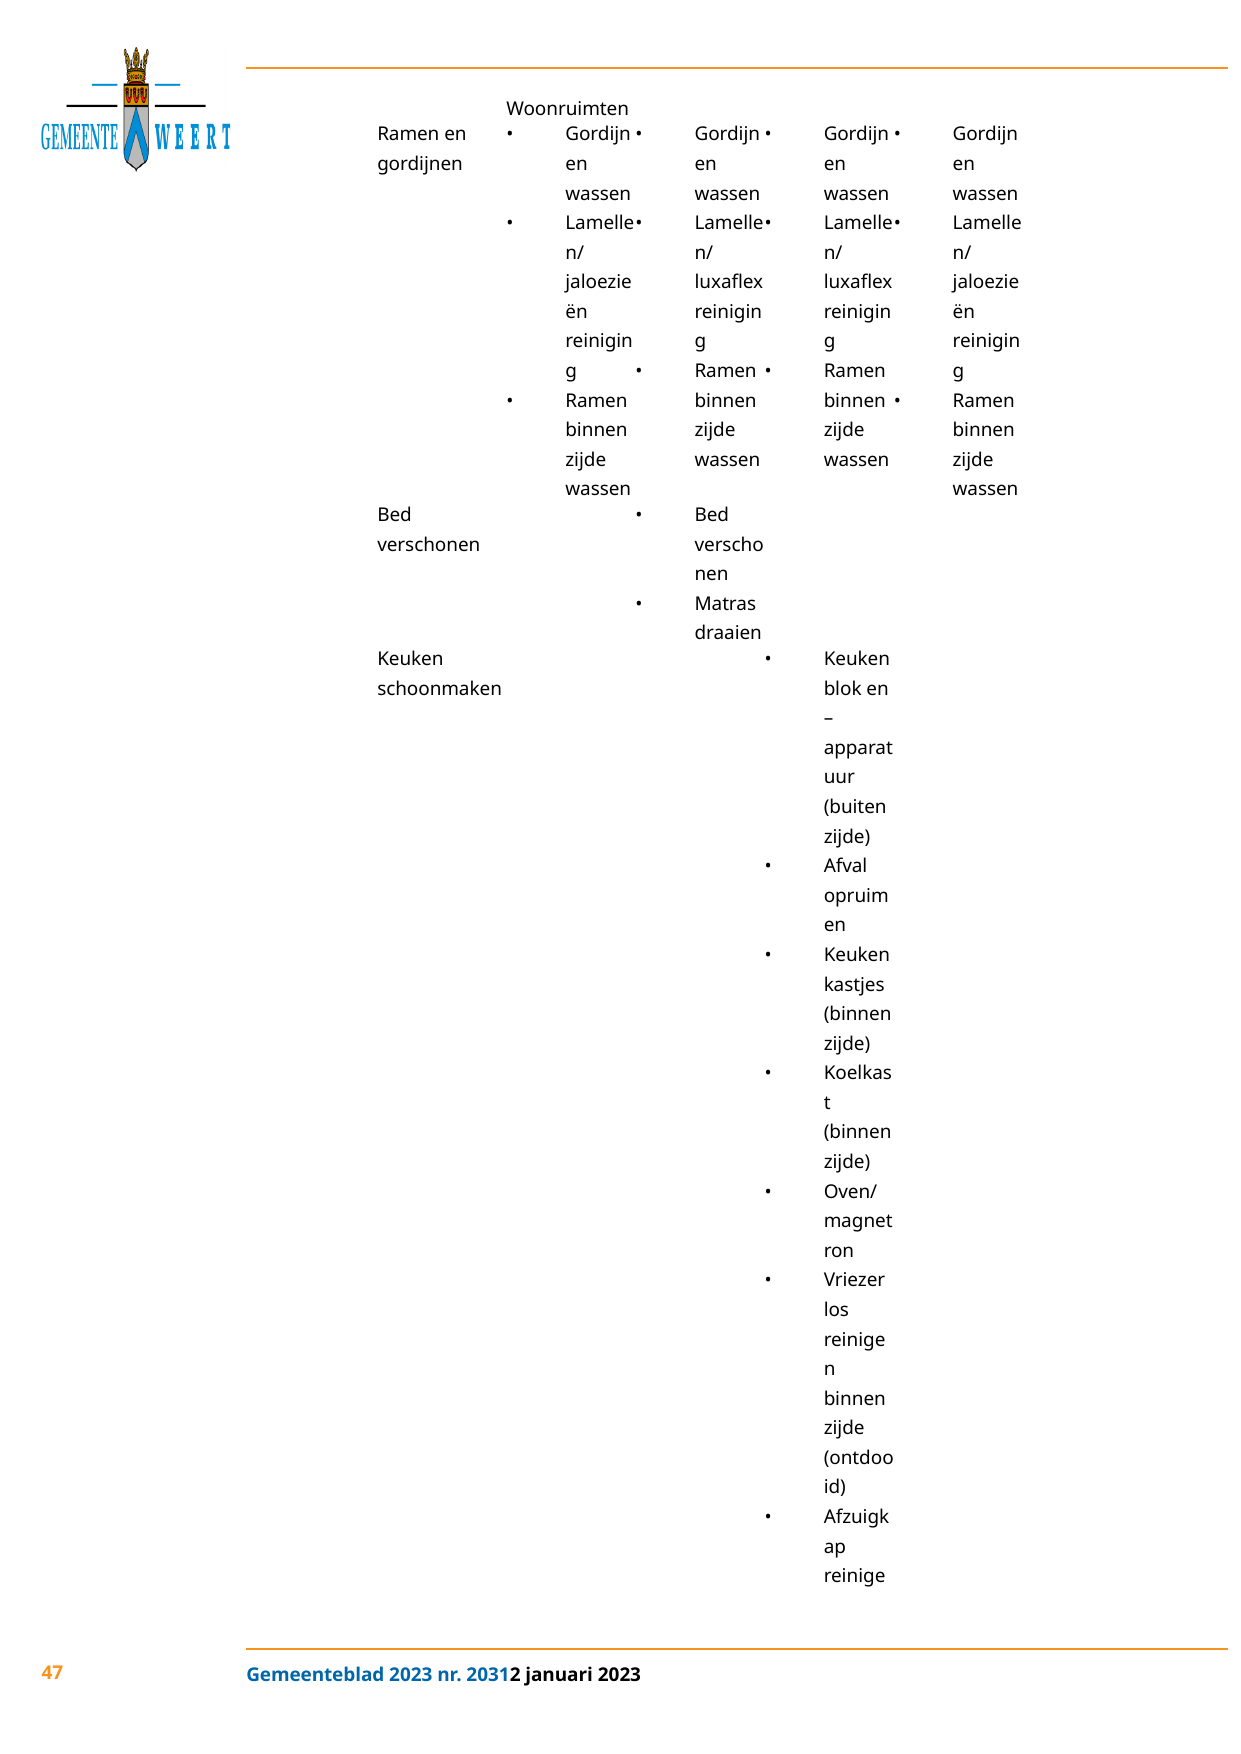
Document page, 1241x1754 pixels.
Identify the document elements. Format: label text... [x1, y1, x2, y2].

table_cell [506, 501, 635, 645]
table_cell Keukenblok en –apparatuur (buitenzijde) Afval opruimen Keukenkastjes (binnenzijde) Koelkast (binnenzijde) Oven/magnetron Vriezer los reinigen binnenzijde (ontdooid) Afzuigkap reinige [764, 645, 893, 1588]
table_cell Bed verschonen Matras draaien [635, 501, 764, 645]
table_cell Gordijnen wassen Lamellen/luxaflex reiniging Ramen binnenzijde wassen [764, 121, 893, 501]
picture [41, 47, 231, 172]
table_cell Ramen en gordijnen [377, 121, 506, 501]
table_cell [764, 501, 893, 645]
table_cell Keuken schoonmaken [377, 645, 506, 1588]
table_cell Gordijnen wassen Lamellen/jaloezieën reiniging Ramen binnenzijde wassen [506, 121, 635, 501]
table_cell [894, 501, 1022, 645]
table_cell [894, 645, 1022, 1588]
table_cell [1023, 121, 1152, 501]
table_header Woonruimten [506, 95, 1152, 121]
table_cell [248, 121, 377, 1588]
table_cell [506, 645, 635, 1588]
table_cell Gordijnen wassen Lamellen/jaloezieën reiniging Ramen binnenzijde wassen [894, 121, 1022, 501]
table_cell Gordijnen wassen Lamellen/luxaflex reiniging Ramen binnenzijde wassen [635, 121, 764, 501]
table_cell [1023, 501, 1152, 645]
table_cell [1023, 645, 1152, 1588]
table_cell Bed verschonen [377, 501, 506, 645]
table_cell [635, 645, 764, 1588]
table_header [248, 95, 506, 121]
